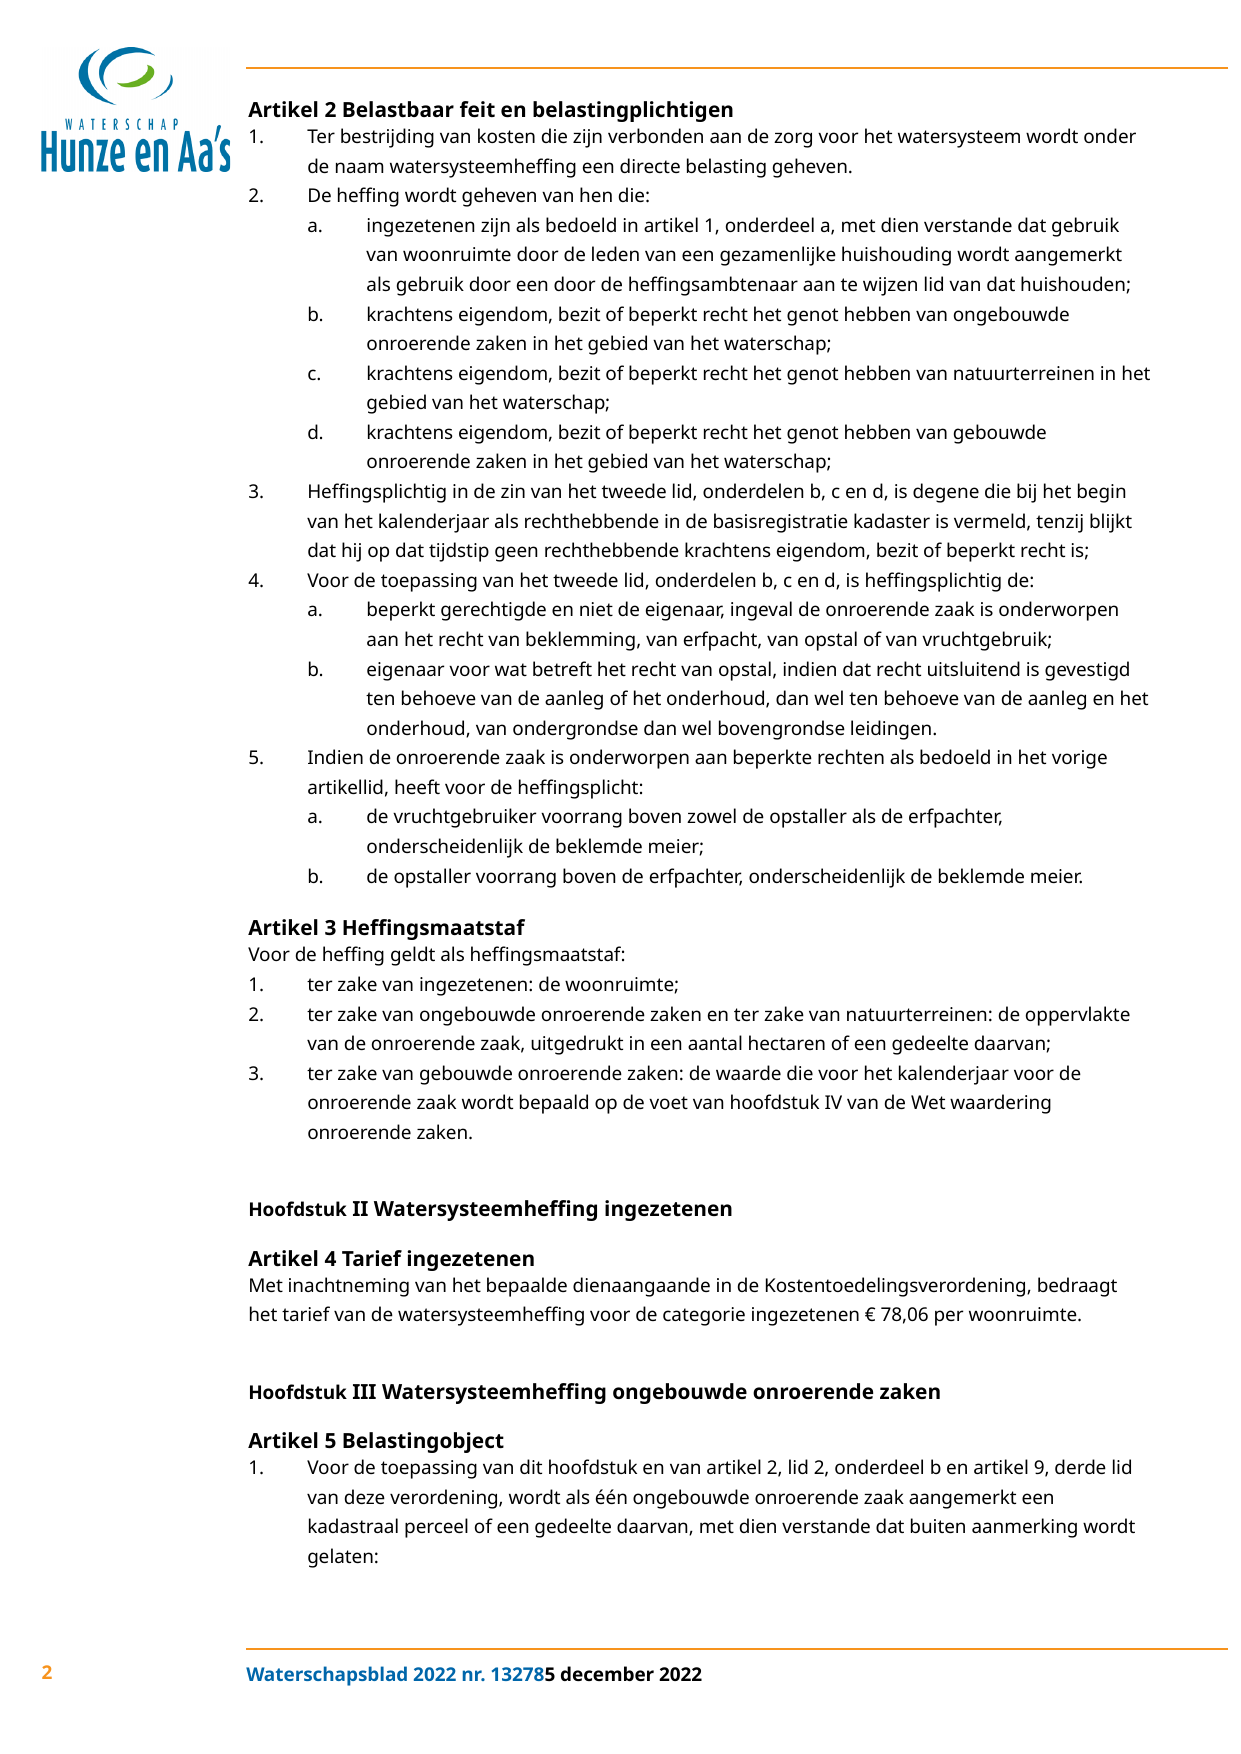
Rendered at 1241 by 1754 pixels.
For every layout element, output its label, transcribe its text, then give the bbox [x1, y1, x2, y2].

list beperkt gerechtigde en niet de eigenaar, ingeval de onroerende zaak is onderworpen aan het recht van beklemming, van erfpacht, van opstal of van vruchtgebruik; [307, 597, 1152, 652]
picture [226, 145, 231, 156]
list krachtens eigendom, bezit of beperkt recht het genot hebben van ongebouwde onroerende zaken in het gebied van het waterschap; [307, 301, 1152, 356]
text Artikel 5 Belastingobject [248, 1426, 1152, 1454]
list eigenaar voor wat betreft het recht van opstal, indien dat recht uitsluitend is gevestigd ten behoeve van de aanleg of het onderhoud, dan wel ten behoeve van de aanleg en het onderhoud, van ondergrondse dan wel bovengrondse leidingen. [307, 656, 1152, 741]
text Artikel 2 Belastbaar feit en belastingplichtigen [248, 95, 1152, 123]
text Hoofdstuk III Watersysteemheffing ongebouwde onroerende zaken [248, 1377, 1152, 1405]
list ingezetenen zijn als bedoeld in artikel 1, onderdeel a, met dien verstande dat gebruik van woonruimte door de leden van een gezamenlijke huishouding wordt aangemerkt als gebruik door een door de heffingsambtenaar aan te wijzen lid van dat huishouden; [307, 212, 1152, 297]
picture [183, 163, 191, 172]
list Voor de toepassing van het tweede lid, onderdelen b, c en d, is heffingsplichtig de: [248, 567, 1152, 593]
list Voor de toepassing van dit hoofdstuk en van artikel 2, lid 2, onderdeel b en artikel 9, derde lid van deze verordening, wordt als één ongebouwde onroerende zaak aangemerkt een kadastraal perceel of een gedeelte daarvan, met dien verstande dat buiten aanmerking wordt gelaten: [248, 1454, 1152, 1569]
list Heffingsplichtig in de zin van het tweede lid, onderdelen b, c en d, is degene die bij het begin van het kalenderjaar als rechthebbende in de basisregistratie kadaster is vermeld, tenzij blijkt dat hij op dat tijdstip geen rechthebbende krachtens eigendom, bezit of beperkt recht is; [248, 478, 1152, 563]
text Artikel 3 Heffingsmaatstaf [248, 913, 1152, 942]
list De heffing wordt geheven van hen die: [248, 182, 1152, 208]
text Voor de heffing geldt als heffingsmaatstaf: [248, 942, 1152, 967]
text Met inachtneming van het bepaalde dienaangaande in de Kostentoedelingsverordening, bedraagt het tarief van de watersysteemheffing voor de categorie ingezetenen € 78,06 per woonruimte. [248, 1272, 1152, 1327]
list de vruchtgebruiker voorrang boven zowel de opstaller als de erfpachter, onderscheidenlijk de beklemde meier; [307, 804, 1152, 859]
list ter zake van ingezetenen: de woonruimte; [248, 971, 1152, 997]
text Artikel 4 Tarief ingezetenen [248, 1244, 1152, 1272]
list Indien de onroerende zaak is onderworpen aan beperkte rechten als bedoeld in het vorige artikellid, heeft voor de heffingsplicht: [248, 744, 1152, 800]
list krachtens eigendom, bezit of beperkt recht het genot hebben van gebouwde onroerende zaken in het gebied van het waterschap; [307, 419, 1152, 474]
text Hoofdstuk II Watersysteemheffing ingezetenen [248, 1194, 1152, 1223]
list ter zake van gebouwde onroerende zaken: de waarde die voor het kalenderjaar voor de onroerende zaak wordt bepaald op de voet van hoofdstuk IV van de Wet waardering onroerende zaken. [248, 1060, 1152, 1145]
picture [47, 154, 51, 172]
list krachtens eigendom, bezit of beperkt recht het genot hebben van natuurterreinen in het gebied van het waterschap; [307, 360, 1152, 415]
picture [41, 47, 231, 172]
list Ter bestrijding van kosten die zijn verbonden aan de zorg voor het watersysteem wordt onder de naam watersysteemheffing een directe belasting geheven. [248, 123, 1152, 178]
list de opstaller voorrang boven de erfpachter, onderscheidenlijk de beklemde meier. [307, 863, 1152, 888]
list ter zake van ongebouwde onroerende zaken en ter zake van natuurterreinen: de oppervlakte van de onroerende zaak, uitgedrukt in een aantal hectaren of een gedeelte daarvan; [248, 1001, 1152, 1056]
